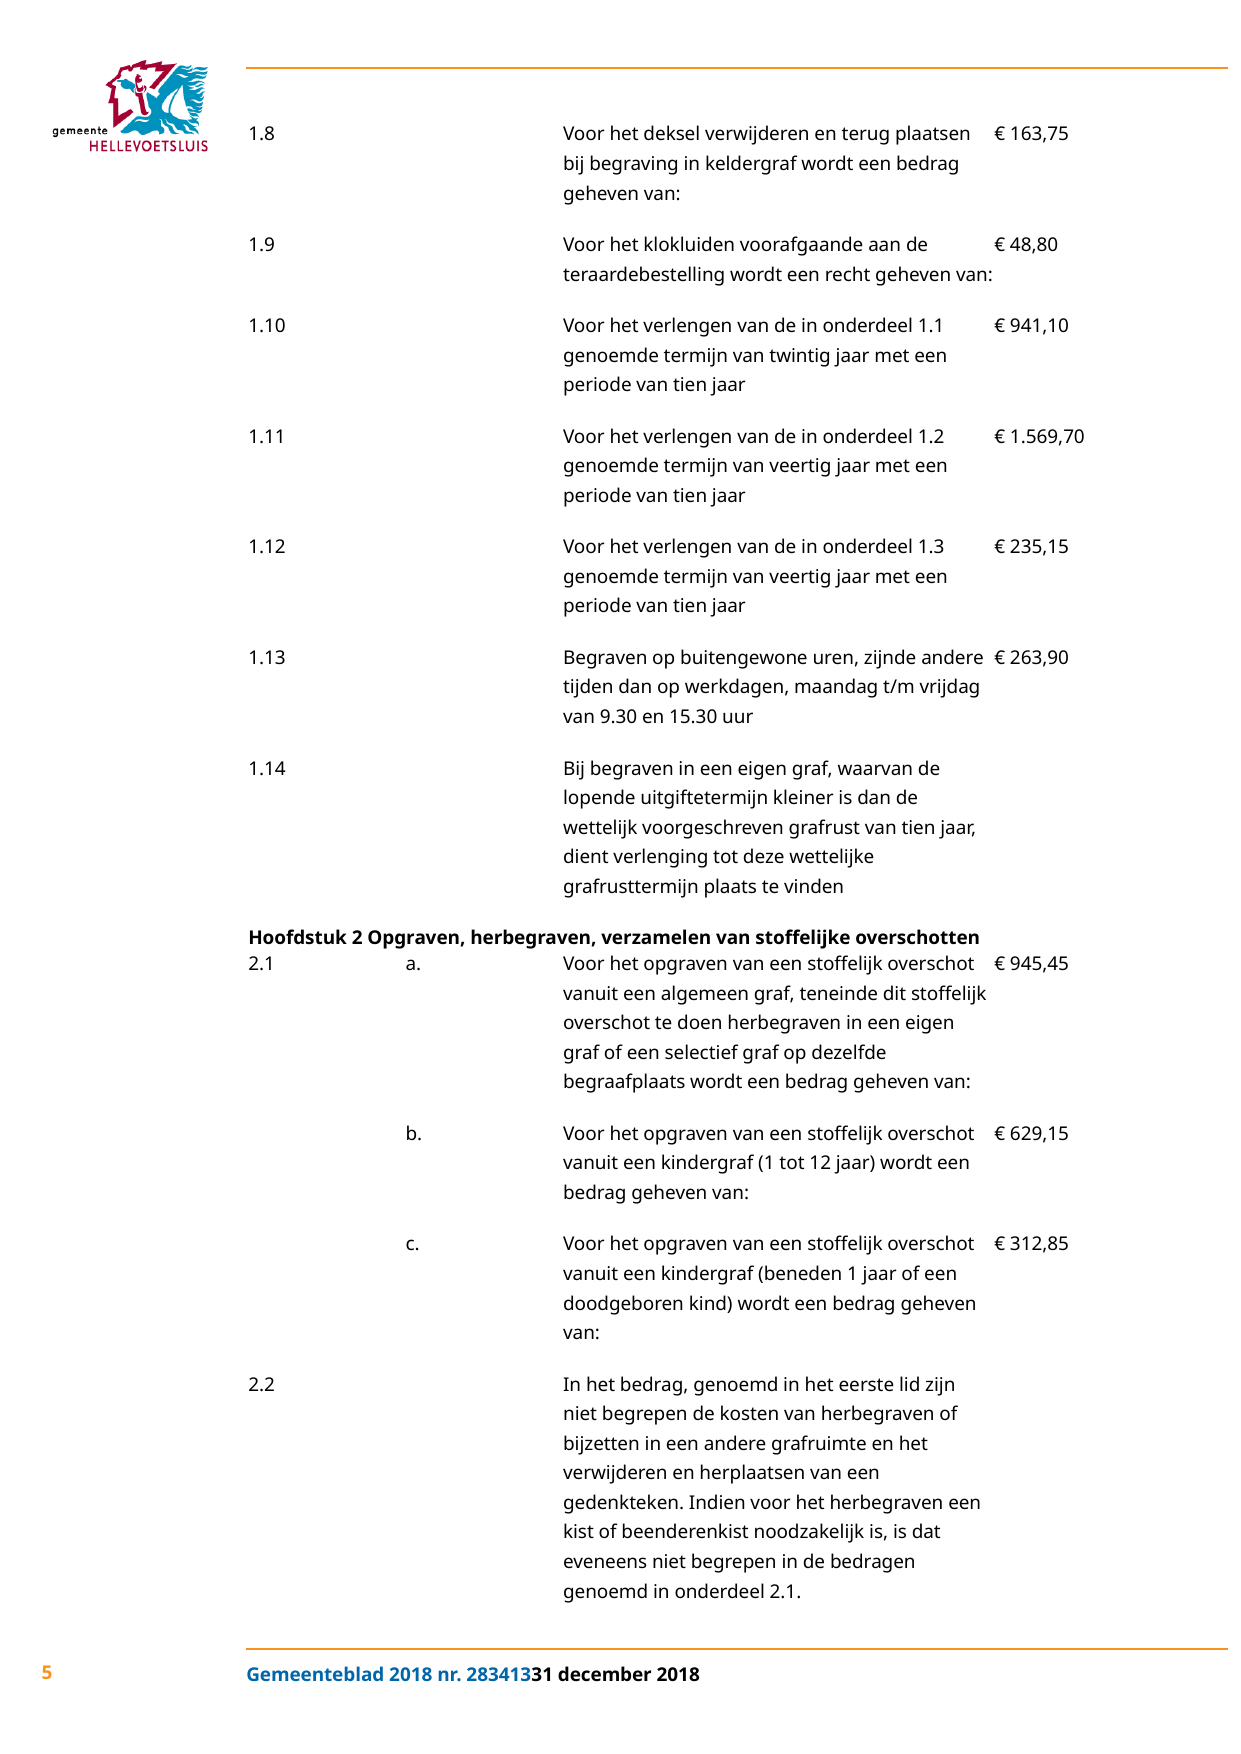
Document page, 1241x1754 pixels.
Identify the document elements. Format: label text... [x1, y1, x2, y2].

table_cell [405, 397, 563, 423]
table_cell [994, 618, 1152, 644]
table_cell [405, 205, 563, 231]
table_cell [405, 1094, 563, 1120]
table_cell € 235,15 [994, 534, 1152, 618]
table_cell € 1.569,70 [994, 423, 1152, 508]
table_cell [405, 312, 563, 397]
table_cell Begraven op buitengewone uren, zijnde andere tijden dan op werkdagen, maandag t/m vrijdag van 9.30 en 15.30 uur [563, 644, 994, 729]
table_cell [563, 1205, 994, 1231]
table_cell [405, 618, 563, 644]
table_cell [994, 1371, 1152, 1604]
table_cell [248, 508, 405, 533]
table_cell 1.11 [248, 423, 405, 508]
table_cell [248, 1231, 405, 1345]
table_cell 2.1 [248, 950, 405, 1094]
table_cell 1.14 [248, 755, 405, 899]
table_cell 1.9 [248, 231, 405, 286]
table_cell [405, 644, 563, 729]
table_cell € 163,75 [994, 121, 1152, 205]
table_cell € 941,10 [994, 312, 1152, 397]
table_cell € 629,15 [994, 1120, 1152, 1205]
table_cell € 945,45 [994, 950, 1152, 1094]
table_cell [405, 95, 563, 121]
table_cell Voor het deksel verwijderen en terug plaatsen bij begraving in keldergraf wordt een bedrag geheven van: [563, 121, 994, 205]
table_cell [994, 205, 1152, 231]
table_cell [248, 899, 1152, 924]
table_cell Voor het verlengen van de in onderdeel 1.3 genoemde termijn van veertig jaar met een periode van tien jaar [563, 534, 994, 618]
table_cell [248, 1205, 405, 1231]
table_cell [563, 1094, 994, 1120]
table_cell Voor het verlengen van de in onderdeel 1.2 genoemde termijn van veertig jaar met een periode van tien jaar [563, 423, 994, 508]
table_cell [248, 729, 405, 755]
table_cell [994, 397, 1152, 423]
table_cell [405, 1345, 563, 1371]
table_cell [405, 121, 563, 205]
table_cell c. [405, 1231, 563, 1345]
table_cell [563, 618, 994, 644]
table_cell 1.13 [248, 644, 405, 729]
table_cell Voor het opgraven van een stoffelijk overschot vanuit een kindergraf (beneden 1 jaar of een doodgeboren kind) wordt een bedrag geheven van: [563, 1231, 994, 1345]
table_cell Bij begraven in een eigen graf, waarvan de lopende uitgiftetermijn kleiner is dan de wettelijk voorgeschreven grafrust van tien jaar, dient verlenging tot deze wettelijke grafrusttermijn plaats te vinden [563, 755, 994, 899]
table_cell [248, 205, 405, 231]
table_cell [563, 508, 994, 533]
table_cell [994, 755, 1152, 899]
table_cell [563, 729, 994, 755]
table_cell [405, 423, 563, 508]
table_cell [563, 205, 994, 231]
table_cell [994, 729, 1152, 755]
table_cell € 312,85 [994, 1231, 1152, 1345]
table_cell € 263,90 [994, 644, 1152, 729]
table_cell Hoofdstuk 2 Opgraven, herbegraven, verzamelen van stoffelijke overschotten [248, 925, 1152, 950]
table_cell [994, 1094, 1152, 1120]
table_cell Voor het opgraven van een stoffelijk overschot vanuit een kindergraf (1 tot 12 jaar) wordt een bedrag geheven van: [563, 1120, 994, 1205]
table_cell [405, 729, 563, 755]
table_cell [563, 95, 994, 121]
table_cell 1.10 [248, 312, 405, 397]
table_cell [563, 1345, 994, 1371]
table_cell [248, 1345, 405, 1371]
table_cell [563, 397, 994, 423]
table_cell Voor het opgraven van een stoffelijk overschot vanuit een algemeen graf, teneinde dit stoffelijk overschot te doen herbegraven in een eigen graf of een selectief graf op dezelfde begraafplaats wordt een bedrag geheven van: [563, 950, 994, 1094]
table_cell [248, 286, 405, 312]
table_cell [248, 1094, 405, 1120]
table_cell [994, 1205, 1152, 1231]
table_cell [248, 618, 405, 644]
table_cell [405, 508, 563, 533]
table_cell [994, 286, 1152, 312]
table_cell [248, 95, 405, 121]
table_cell Voor het klokluiden voorafgaande aan de teraardebestelling wordt een recht geheven van: [563, 231, 994, 286]
table_cell € 48,80 [994, 231, 1152, 286]
table_cell a. [405, 950, 563, 1094]
table_cell 2.2 [248, 1371, 405, 1604]
table_cell [405, 1205, 563, 1231]
table_cell [405, 231, 563, 286]
table_cell [563, 286, 994, 312]
table_cell 1.8 [248, 121, 405, 205]
table_cell [405, 534, 563, 618]
table_cell 1.12 [248, 534, 405, 618]
table_cell [994, 1345, 1152, 1371]
table_cell Voor het verlengen van de in onderdeel 1.1 genoemde termijn van twintig jaar met een periode van tien jaar [563, 312, 994, 397]
table_cell [994, 508, 1152, 533]
table_cell [405, 755, 563, 899]
picture [41, 47, 231, 172]
table_cell [248, 1120, 405, 1205]
table_cell b. [405, 1120, 563, 1205]
table_cell [248, 397, 405, 423]
table_cell [405, 1371, 563, 1604]
table_cell In het bedrag, genoemd in het eerste lid zijn niet begrepen de kosten van herbegraven of bijzetten in een andere grafruimte en het verwijderen en herplaatsen van een gedenkteken. Indien voor het herbegraven een kist of beenderenkist noodzakelijk is, is dat eveneens niet begrepen in de bedragen genoemd in onderdeel 2.1. [563, 1371, 994, 1604]
table_cell [405, 286, 563, 312]
table_cell [994, 95, 1152, 121]
